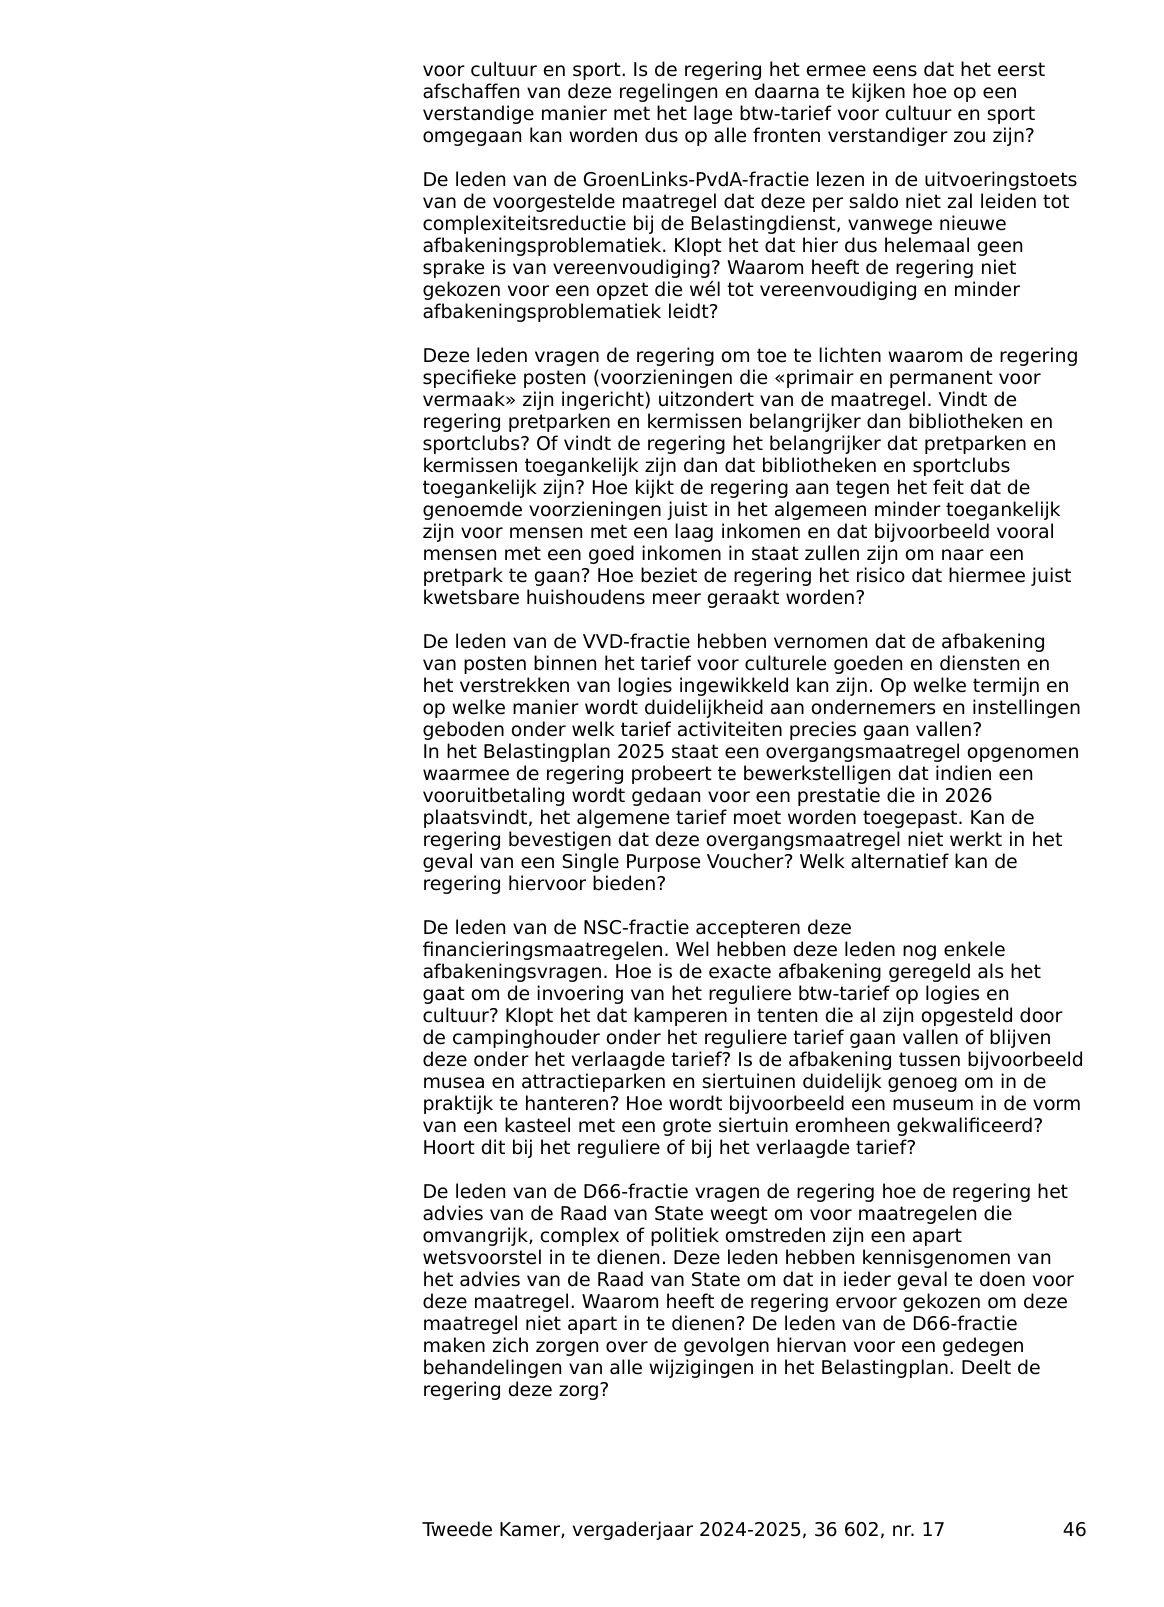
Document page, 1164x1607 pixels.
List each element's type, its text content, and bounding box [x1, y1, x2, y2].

text De leden van de VVD-fractie hebben vernomen dat de afbakening van posten binnen het tarief voor culturele goeden en diensten en het verstrekken van logies ingewikkeld kan zijn. Op welke termijn en op welke manier wordt duidelijkheid aan ondernemers en instellingen geboden onder welk tarief activiteiten precies gaan vallen? [422, 631, 1087, 741]
text Deze leden vragen de regering om toe te lichten waarom de regering specifieke posten (voorzieningen die «primair en permanent voor vermaak» zijn ingericht) uitzondert van de maatregel. Vindt de regering pretparken en kermissen belangrijker dan bibliotheken en sportclubs? Of vindt de regering het belangrijker dat pretparken en kermissen toegankelijk zijn dan dat bibliotheken en sportclubs toegankelijk zijn? Hoe kijkt de regering aan tegen het feit dat de genoemde voorzieningen juist in het algemeen minder toegankelijk zijn voor mensen met een laag inkomen en dat bijvoorbeeld vooral mensen met een goed inkomen in staat zullen zijn om naar een pretpark te gaan? Hoe beziet de regering het risico dat hiermee juist kwetsbare huishoudens meer geraakt worden? [422, 345, 1087, 609]
text De leden van de NSC-fractie accepteren deze financieringsmaatregelen. Wel hebben deze leden nog enkele afbakeningsvragen. Hoe is de exacte afbakening geregeld als het gaat om de invoering van het reguliere btw-tarief op logies en cultuur? Klopt het dat kamperen in tenten die al zijn opgesteld door de campinghouder onder het reguliere tarief gaan vallen of blijven deze onder het verlaagde tarief? Is de afbakening tussen bijvoorbeeld musea en attractieparken en siertuinen duidelijk genoeg om in de praktijk te hanteren? Hoe wordt bijvoorbeeld een museum in de vorm van een kasteel met een grote siertuin eromheen gekwalificeerd? Hoort dit bij het reguliere of bij het verlaagde tarief? [422, 917, 1087, 1159]
text De leden van de D66-fractie vragen de regering hoe de regering het advies van de Raad van State weegt om voor maatregelen die omvangrijk, complex of politiek omstreden zijn een apart wetsvoorstel in te dienen. Deze leden hebben kennisgenomen van het advies van de Raad van State om dat in ieder geval te doen voor deze maatregel. Waarom heeft de regering ervoor gekozen om deze maatregel niet apart in te dienen? De leden van de D66-fractie maken zich zorgen over de gevolgen hiervan voor een gedegen behandelingen van alle wijzigingen in het Belastingplan. Deelt de regering deze zorg? [422, 1181, 1087, 1401]
text De leden van de GroenLinks-PvdA-fractie lezen in de uitvoeringstoets van de voorgestelde maatregel dat deze per saldo niet zal leiden tot complexiteitsreductie bij de Belastingdienst, vanwege nieuwe afbakeningsproblematiek. Klopt het dat hier dus helemaal geen sprake is van vereenvoudiging? Waarom heeft de regering niet gekozen voor een opzet die wél tot vereenvoudiging en minder afbakeningsproblematiek leidt? [422, 169, 1087, 323]
text In het Belastingplan 2025 staat een overgangsmaatregel opgenomen waarmee de regering probeert te bewerkstelligen dat indien een vooruitbetaling wordt gedaan voor een prestatie die in 2026 plaatsvindt, het algemene tarief moet worden toegepast. Kan de regering bevestigen dat deze overgangsmaatregel niet werkt in het geval van een Single Purpose Voucher? Welk alternatief kan de regering hiervoor bieden? [422, 741, 1087, 895]
text voor cultuur en sport. Is de regering het ermee eens dat het eerst afschaffen van deze regelingen en daarna te kijken hoe op een verstandige manier met het lage btw-tarief voor cultuur en sport omgegaan kan worden dus op alle fronten verstandiger zou zijn? [422, 59, 1087, 147]
